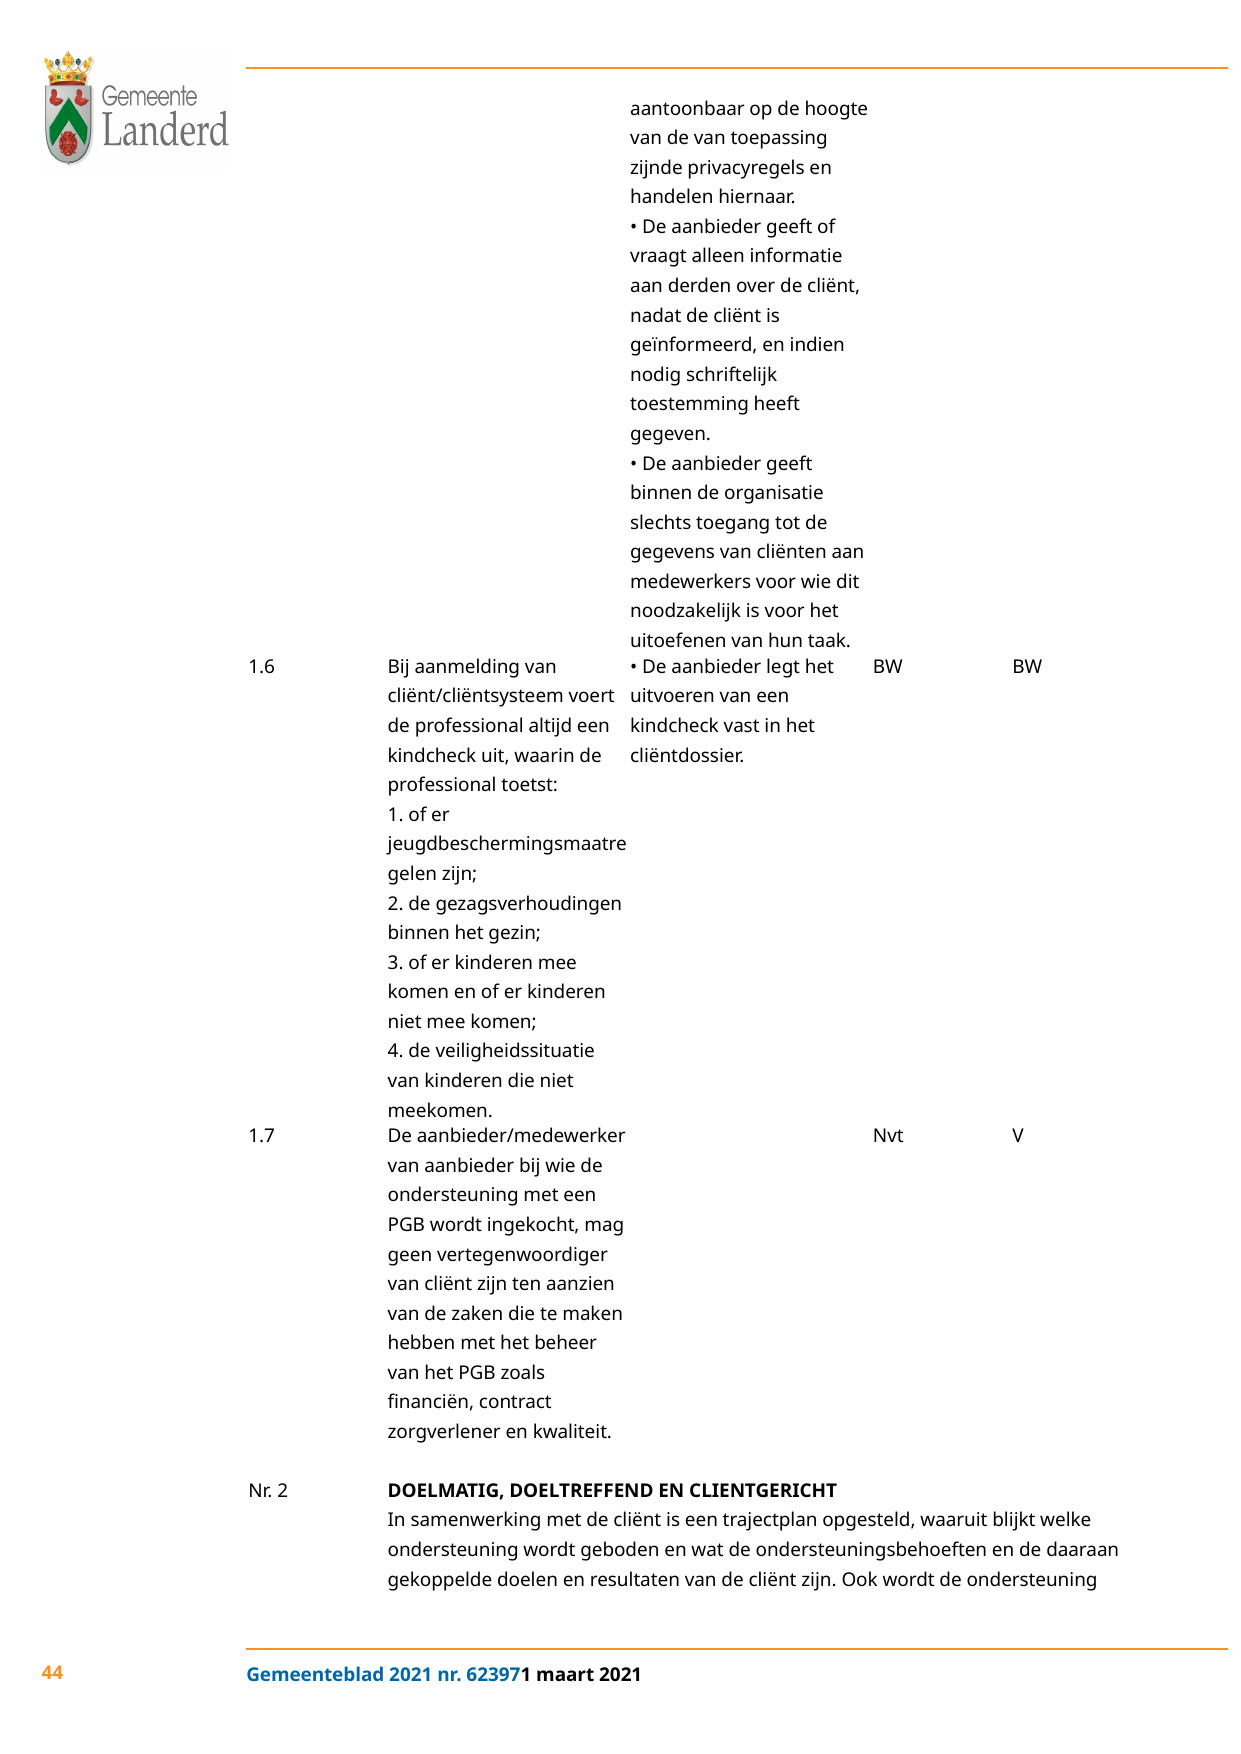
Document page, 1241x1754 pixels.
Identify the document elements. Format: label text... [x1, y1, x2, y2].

table_cell Bij aanmelding van cliënt/cliëntsysteem voert de professional altijd een kindcheck uit, waarin de professional toetst: 1. of er jeugdbeschermingsmaatregelen zijn; 2. de gezagsverhoudingen binnen het gezin; 3. of er kinderen mee komen en of er kinderen niet mee komen; 4. de veiligheidssituatie van kinderen die niet meekomen. [388, 653, 630, 1122]
table_cell Nvt [873, 1123, 1012, 1444]
table_cell De aanbieder/medewerker van aanbieder bij wie de ondersteuning met een PGB wordt ingekocht, mag geen vertegenwoordiger van cliënt zijn ten aanzien van de zaken die te maken hebben met het beheer van het PGB zoals financiën, contract zorgverlener en kwaliteit. [388, 1123, 630, 1444]
table_cell BW [1012, 653, 1152, 1122]
table_cell [248, 95, 387, 653]
table_cell 1.7 [248, 1123, 387, 1444]
table_cell V [1012, 1123, 1152, 1444]
table_cell [1012, 95, 1152, 653]
table_cell • De aanbieder legt het uitvoeren van een kindcheck vast in het cliëntdossier. [630, 653, 873, 1122]
table_cell 1.6 [248, 653, 387, 1122]
table_cell BW [873, 653, 1012, 1122]
table_cell [388, 95, 630, 653]
picture [41, 47, 231, 172]
table_header DOELMATIG, DOELTREFFEND EN CLIENTGERICHT In samenwerking met de cliënt is een trajectplan opgesteld, waaruit blijkt welke ondersteuning wordt geboden en wat de ondersteuningsbehoeften en de daaraan gekoppelde doelen en resultaten van de cliënt zijn. Ook wordt de ondersteuning [388, 1477, 1152, 1591]
table_cell [873, 95, 1012, 653]
table_header Nr. 2 [248, 1477, 387, 1591]
table_cell [630, 1123, 873, 1444]
table_cell aantoonbaar op de hoogte van de van toepassing zijnde privacyregels en handelen hiernaar. • De aanbieder geeft of vraagt alleen informatie aan derden over de cliënt, nadat de cliënt is geïnformeerd, en indien nodig schriftelijk toestemming heeft gegeven. • De aanbieder geeft binnen de organisatie slechts toegang tot de gegevens van cliënten aan medewerkers voor wie dit noodzakelijk is voor het uitoefenen van hun taak. [630, 95, 873, 653]
